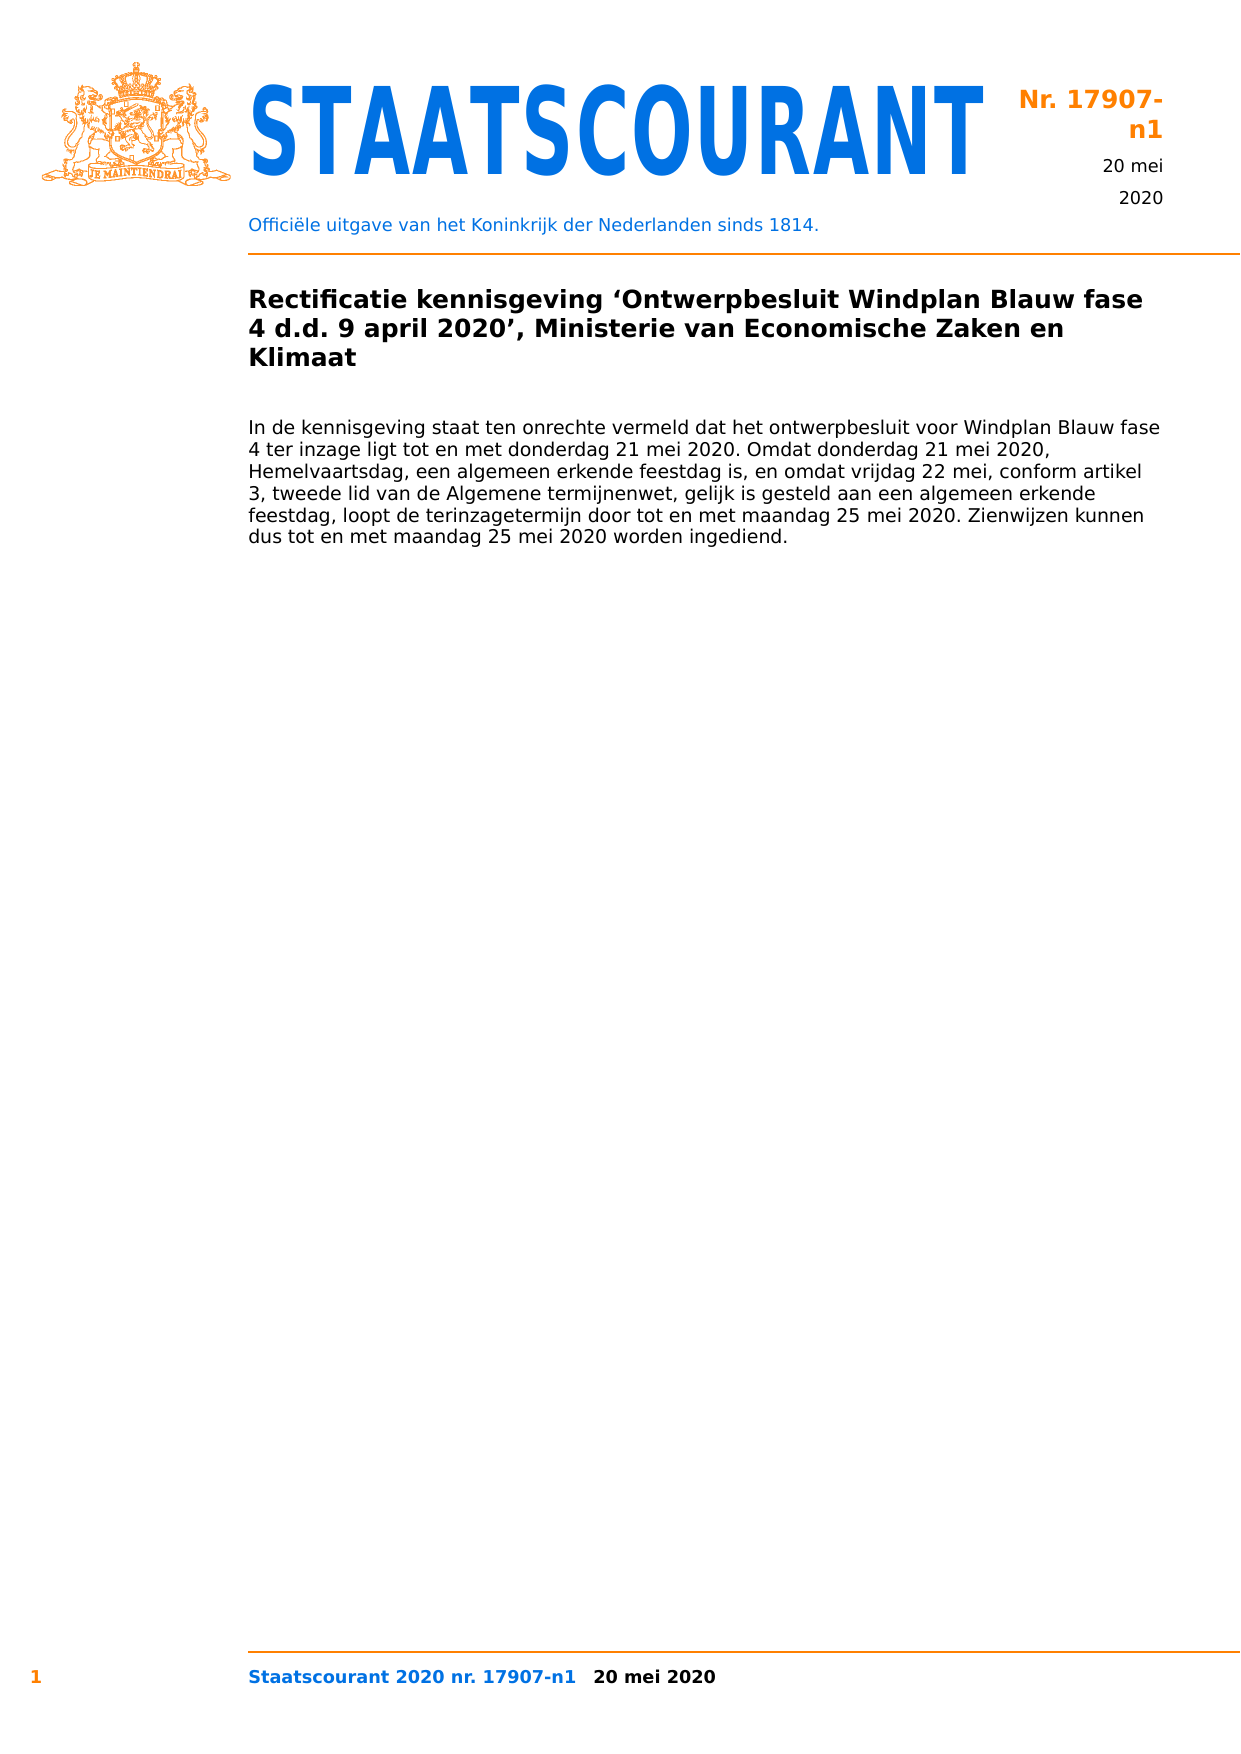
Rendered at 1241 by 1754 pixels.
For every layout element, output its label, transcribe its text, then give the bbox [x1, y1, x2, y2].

table_cell Officiële uitgave van het Koninkrijk der Nederlanden sinds 1814. [248, 215, 1240, 253]
table_header STAATSCOURANT [248, 62, 998, 215]
picture [41, 62, 231, 186]
table_cell 2020 [998, 183, 1240, 215]
subtitle Rectificatie kennisgeving ‘Ontwerpbesluit Windplan Blauw fase 4 d.d. 9 april 2020’, Ministerie van Economische Zaken en Klimaat [248, 285, 1163, 373]
table_cell 20 mei [998, 150, 1240, 182]
text In de kennisgeving staat ten onrechte vermeld dat het ontwerpbesluit voor Windplan Blauw fase 4 ter inzage ligt tot en met donderdag 21 mei 2020. Omdat donderdag 21 mei 2020, Hemelvaartsdag, een algemeen erkende feestdag is, en omdat vrijdag 22 mei, conform artikel 3, tweede lid van de Algemene termijnenwet, gelijk is gesteld aan een algemeen erkende feestdag, loopt de terinzagetermijn door tot en met maandag 25 mei 2020. Zienwijzen kunnen dus tot en met maandag 25 mei 2020 worden ingediend. [248, 417, 1163, 548]
table_header [25, 62, 248, 253]
table_header Nr. 17907-n1 [998, 62, 1240, 150]
